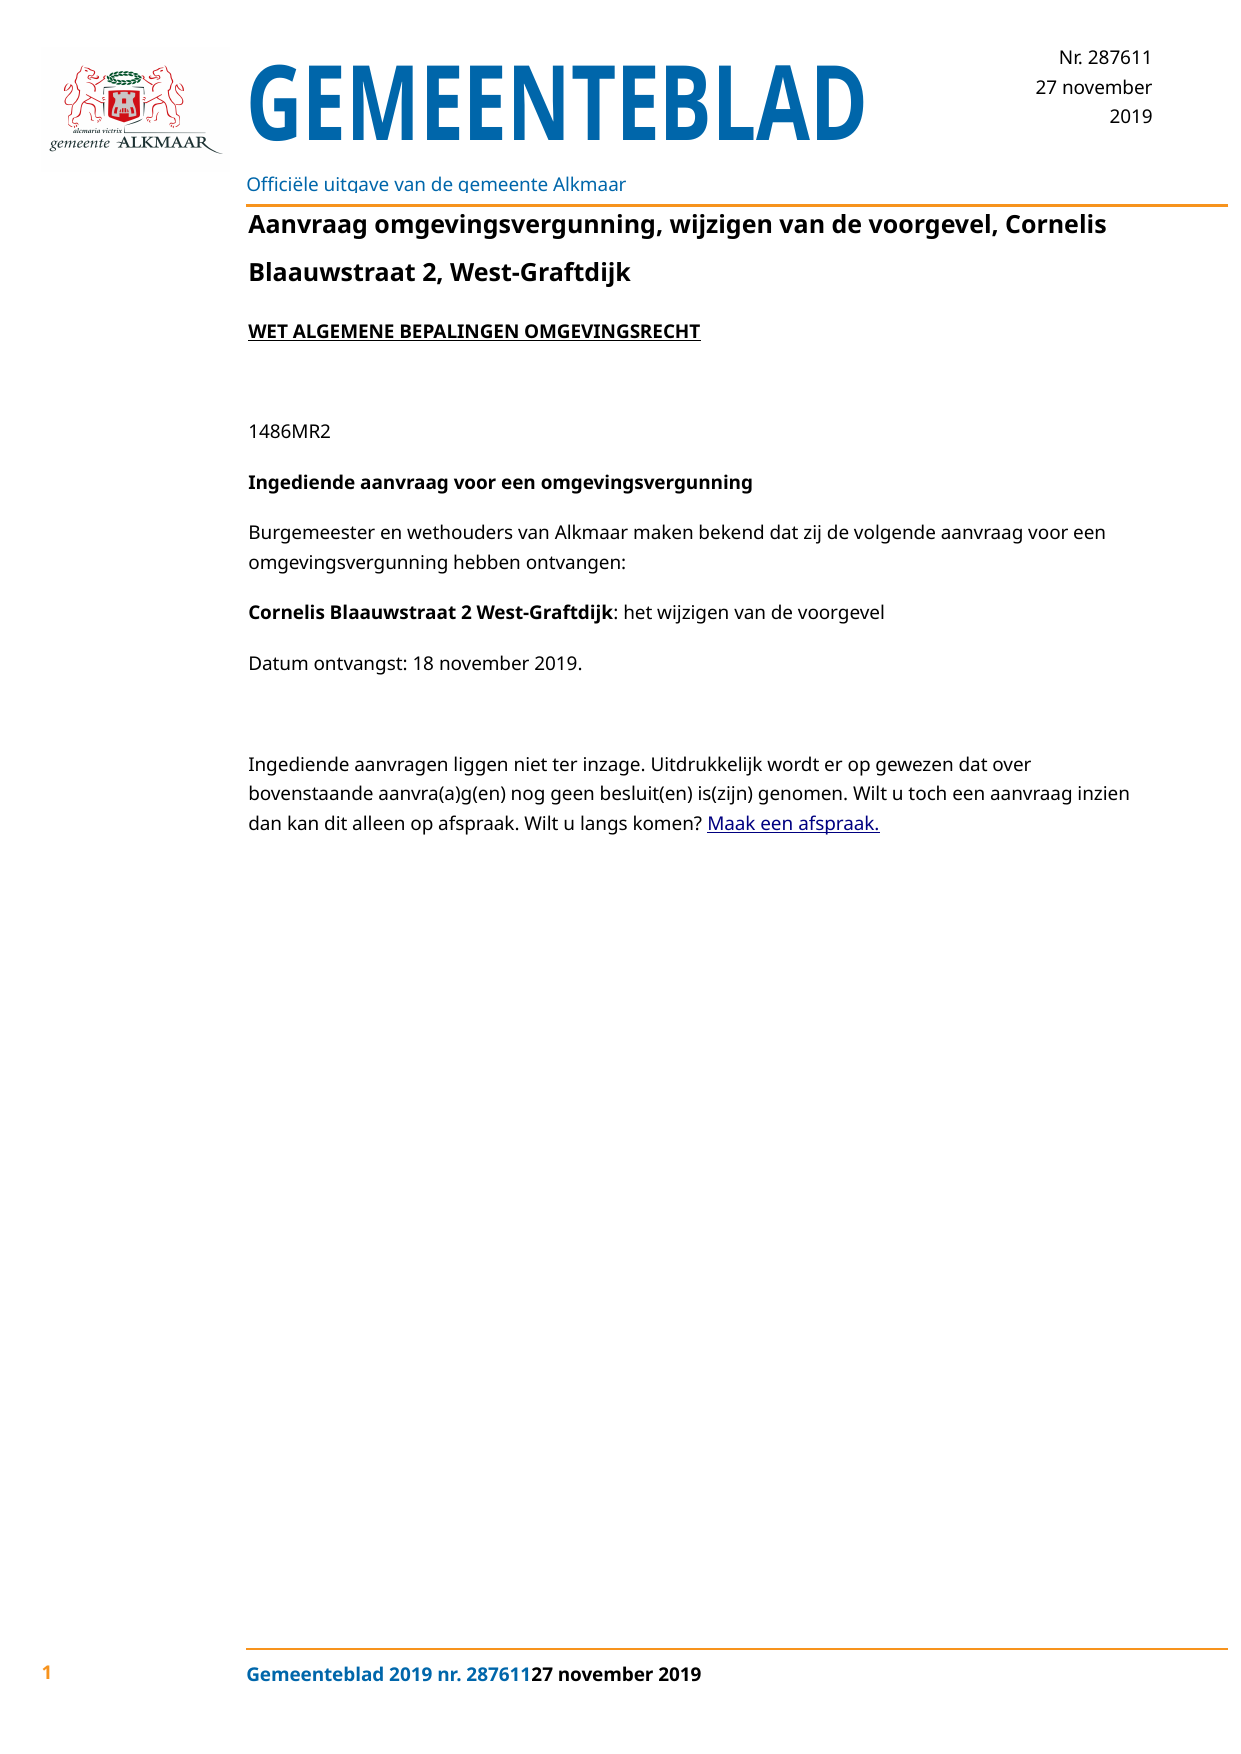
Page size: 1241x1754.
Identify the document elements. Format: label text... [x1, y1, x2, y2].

picture [41, 47, 231, 172]
text WET ALGEMENE BEPALINGEN OMGEVINGSRECHT [248, 318, 1152, 344]
text Aanvraag omgevingsvergunning, wijzigen van de voorgevel, Cornelis Blaauwstraat 2, West-Graftdijk [248, 207, 1152, 288]
text Ingediende aanvraag voor een omgevingsvergunning [248, 469, 1152, 495]
text Ingediende aanvragen liggen niet ter inzage. Uitdrukkelijk wordt er op gewezen dat over bovenstaande aanvra(a)g(en) nog geen besluit(en) is(zijn) genomen. Wilt u toch een aanvraag inzien dan kan dit alleen op afspraak. Wilt u langs komen? Maak een afspraak. [248, 751, 1152, 836]
text Burgemeester en wethouders van Alkmaar maken bekend dat zij de volgende aanvraag voor een omgevingsvergunning hebben ontvangen: [248, 519, 1152, 575]
text Datum ontvangst: 18 november 2019. [248, 650, 1152, 676]
text Cornelis Blaauwstraat 2 West-Graftdijk: het wijzigen van de voorgevel [248, 599, 1152, 625]
text 1486MR2 [248, 419, 1152, 444]
